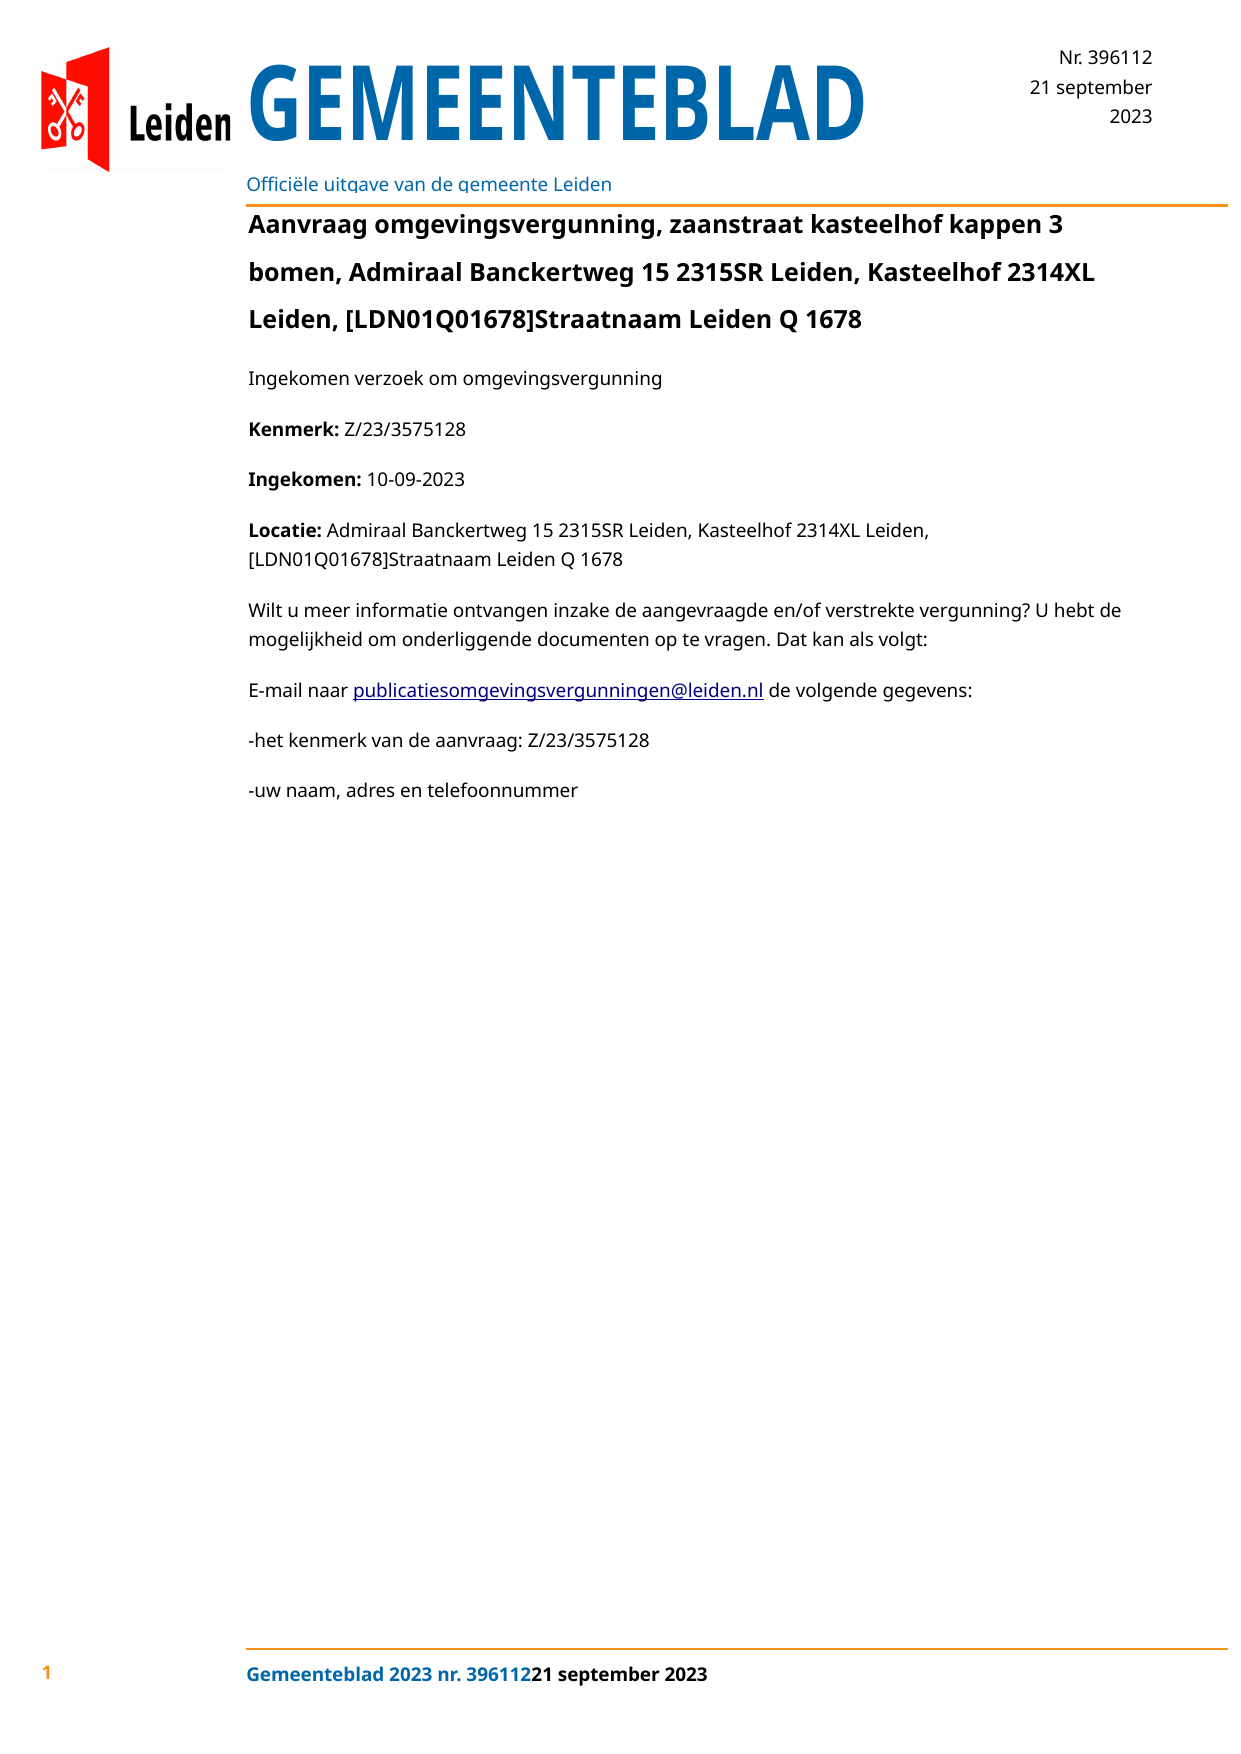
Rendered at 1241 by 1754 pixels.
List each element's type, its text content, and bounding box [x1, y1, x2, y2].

text Ingekomen verzoek om omgevingsvergunning [248, 366, 1152, 391]
text Ingekomen: 10-09-2023 [248, 466, 1152, 492]
text -het kenmerk van de aanvraag: Z/23/3575128 [248, 727, 1152, 753]
text Wilt u meer informatie ontvangen inzake de aangevraagde en/of verstrekte vergunning? U hebt de mogelijkheid om onderliggende documenten op te vragen. Dat kan als volgt: [248, 597, 1152, 652]
text Aanvraag omgevingsvergunning, zaanstraat kasteelhof kappen 3 bomen, Admiraal Banckertweg 15 2315SR Leiden, Kasteelhof 2314XL Leiden, [LDN01Q01678]Straatnaam Leiden Q 1678 [248, 207, 1152, 336]
text Kenmerk: Z/23/3575128 [248, 416, 1152, 442]
text Locatie: Admiraal Banckertweg 15 2315SR Leiden, Kasteelhof 2314XL Leiden, [LDN01Q01678]Straatnaam Leiden Q 1678 [248, 517, 1152, 572]
picture [41, 47, 231, 172]
text E-mail naar publicatiesomgevingsvergunningen@leiden.nl de volgende gegevens: [248, 677, 1152, 702]
text -uw naam, adres en telefoonnummer [248, 778, 1152, 803]
